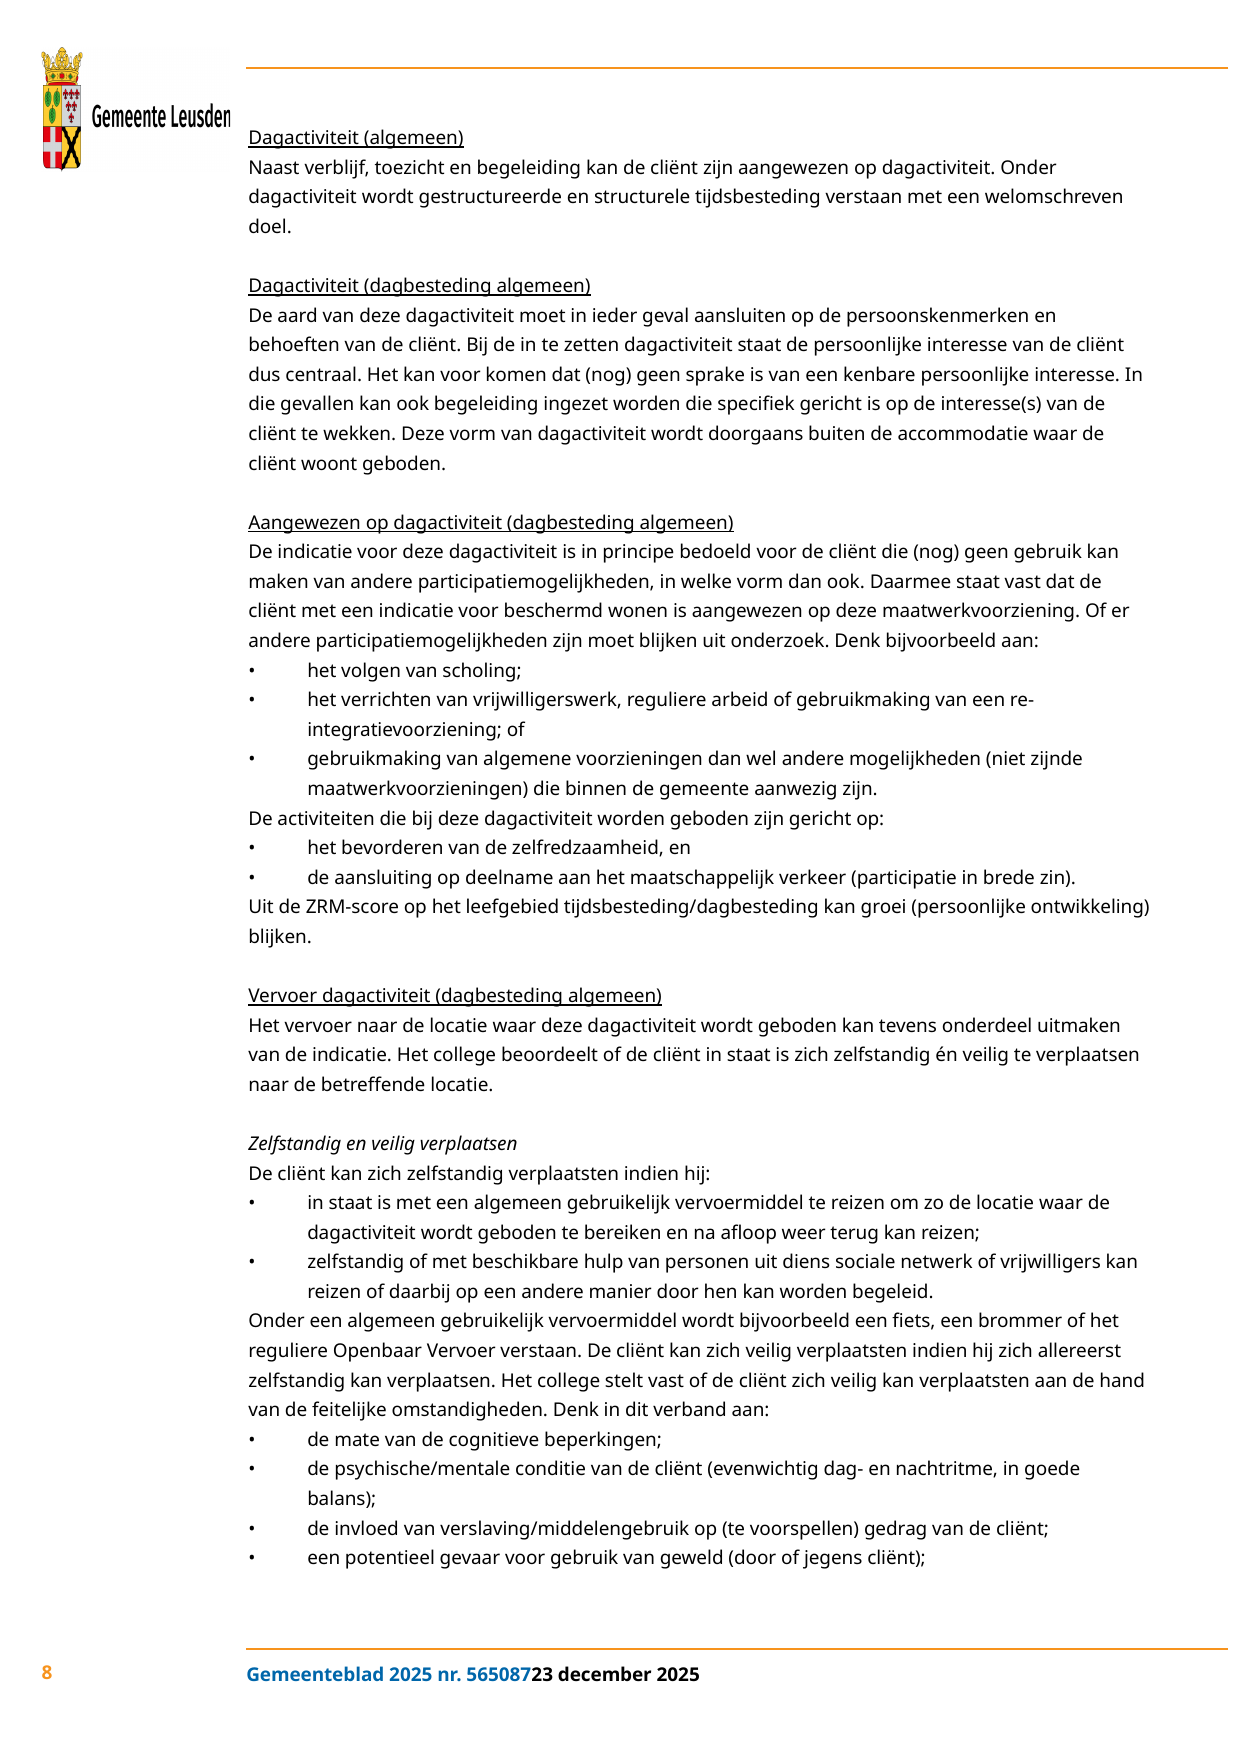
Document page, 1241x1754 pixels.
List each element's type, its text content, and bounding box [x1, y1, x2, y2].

text Onder een algemeen gebruikelijk vervoermiddel wordt bijvoorbeeld een fiets, een brommer of het reguliere Openbaar Vervoer verstaan. De cliënt kan zich veilig verplaatsten indien hij zich allereerst zelfstandig kan verplaatsen. Het college stelt vast of de cliënt zich veilig kan verplaatsten aan de hand van de feitelijke omstandigheden. Denk in dit verband aan: [248, 1308, 1152, 1422]
list een potentieel gevaar voor gebruik van geweld (door of jegens cliënt); [248, 1544, 1152, 1570]
list de mate van de cognitieve beperkingen; [248, 1426, 1152, 1452]
list de aansluiting op deelname aan het maatschappelijk verkeer (participatie in brede zin). [248, 864, 1152, 890]
text Het vervoer naar de locatie waar deze dagactiviteit wordt geboden kan tevens onderdeel uitmaken van de indicatie. Het college beoordeelt of de cliënt in staat is zich zelfstandig én veilig te verplaatsen naar de betreffende locatie. [248, 1012, 1152, 1097]
text Aangewezen op dagactiviteit (dagbesteding algemeen) [248, 509, 1152, 535]
text De activiteiten die bij deze dagactiviteit worden geboden zijn gericht op: [248, 805, 1152, 831]
text De cliënt kan zich zelfstandig verplaatsten indien hij: [248, 1160, 1152, 1186]
list het bevorderen van de zelfredzaamheid, en [248, 834, 1152, 860]
list gebruikmaking van algemene voorzieningen dan wel andere mogelijkheden (niet zijnde maatwerkvoorzieningen) die binnen de gemeente aanwezig zijn. [248, 746, 1152, 801]
list de psychische/mentale conditie van de cliënt (evenwichtig dag- en nachtritme, in goede balans); [248, 1456, 1152, 1511]
text Naast verblijf, toezicht en begeleiding kan de cliënt zijn aangewezen op dagactiviteit. Onder dagactiviteit wordt gestructureerde en structurele tijdsbesteding verstaan met een welomschreven doel. [248, 154, 1152, 239]
text Dagactiviteit (dagbesteding algemeen) [248, 272, 1152, 298]
list zelfstandig of met beschikbare hulp van personen uit diens sociale netwerk of vrijwilligers kan reizen of daarbij op een andere manier door hen kan worden begeleid. [248, 1248, 1152, 1304]
list de invloed van verslaving/middelengebruik op (te voorspellen) gedrag van de cliënt; [248, 1515, 1152, 1541]
text Zelfstandig en veilig verplaatsen [248, 1130, 1152, 1156]
text Dagactiviteit (algemeen) [248, 124, 1152, 150]
text Vervoer dagactiviteit (dagbesteding algemeen) [248, 982, 1152, 1008]
list het verrichten van vrijwilligerswerk, reguliere arbeid of gebruikmaking van een re-integratievoorziening; of [248, 686, 1152, 742]
list in staat is met een algemeen gebruikelijk vervoermiddel te reizen om zo de locatie waar de dagactiviteit wordt geboden te bereiken en na afloop weer terug kan reizen; [248, 1189, 1152, 1245]
list het volgen van scholing; [248, 657, 1152, 683]
text De aard van deze dagactiviteit moet in ieder geval aansluiten op de persoonskenmerken en behoeften van de cliënt. Bij de in te zetten dagactiviteit staat de persoonlijke interesse van de cliënt dus centraal. Het kan voor komen dat (nog) geen sprake is van een kenbare persoonlijke interesse. In die gevallen kan ook begeleiding ingezet worden die specifiek gericht is op de interesse(s) van de cliënt te wekken. Deze vorm van dagactiviteit wordt doorgaans buiten de accommodatie waar de cliënt woont geboden. [248, 302, 1152, 476]
picture [41, 47, 231, 172]
text Uit de ZRM-score op het leefgebied tijdsbesteding/dagbesteding kan groei (persoonlijke ontwikkeling) blijken. [248, 893, 1152, 949]
text De indicatie voor deze dagactiviteit is in principe bedoeld voor de cliënt die (nog) geen gebruik kan maken van andere participatiemogelijkheden, in welke vorm dan ook. Daarmee staat vast dat de cliënt met een indicatie voor beschermd wonen is aangewezen op deze maatwerkvoorziening. Of er andere participatiemogelijkheden zijn moet blijken uit onderzoek. Denk bijvoorbeeld aan: [248, 538, 1152, 653]
